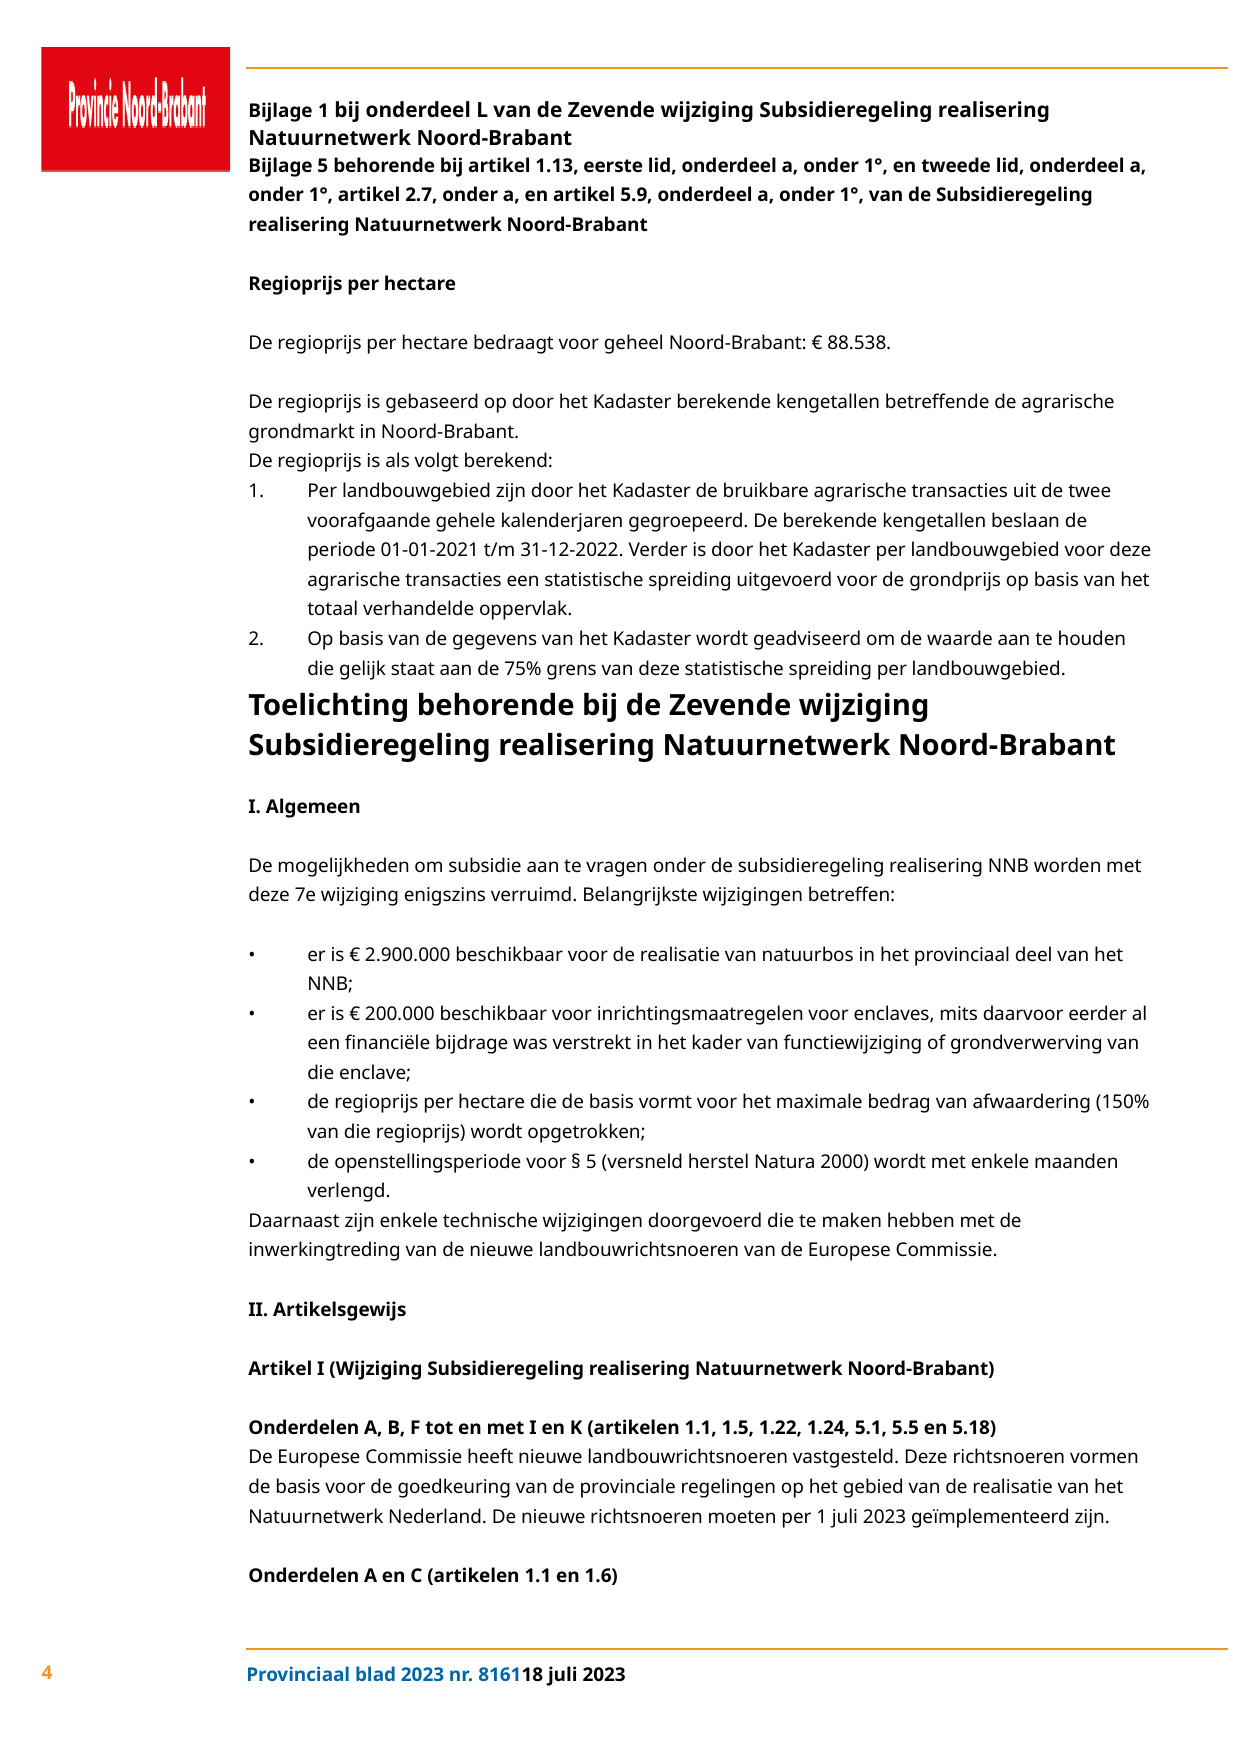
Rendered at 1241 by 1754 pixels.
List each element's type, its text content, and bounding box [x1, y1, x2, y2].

text Daarnaast zijn enkele technische wijzigingen doorgevoerd die te maken hebben met de inwerkingtreding van de nieuwe landbouwrichtsnoeren van de Europese Commissie. [248, 1207, 1152, 1262]
list Per landbouwgebied zijn door het Kadaster de bruikbare agrarische transacties uit de twee voorafgaande gehele kalenderjaren gegroepeerd. De berekende kengetallen beslaan de periode 01-01-2021 t/m 31-12-2022. Verder is door het Kadaster per landbouwgebied voor deze agrarische transacties een statistische spreiding uitgevoerd voor de grondprijs op basis van het totaal verhandelde oppervlak. [248, 477, 1152, 621]
list er is € 200.000 beschikbaar voor inrichtingsmaatregelen voor enclaves, mits daarvoor eerder al een financiële bijdrage was verstrekt in het kader van functiewijziging of grondverwerving van die enclave; [248, 1000, 1152, 1085]
list de openstellingsperiode voor § 5 (versneld herstel Natura 2000) wordt met enkele maanden verlengd. [248, 1148, 1152, 1203]
text Toelichting behorende bij de Zevende wijziging Subsidieregeling realisering Natuurnetwerk Noord-Brabant [248, 684, 1152, 764]
text II. Artikelsgewijs [248, 1296, 1152, 1321]
text De mogelijkheden om subsidie aan te vragen onder de subsidieregeling realisering NNB worden met deze 7e wijziging enigszins verruimd. Belangrijkste wijzigingen betreffen: [248, 852, 1152, 907]
text Onderdelen A, B, F tot en met I en K (artikelen 1.1, 1.5, 1.22, 1.24, 5.1, 5.5 en 5.18) [248, 1414, 1152, 1440]
text Regioprijs per hectare [248, 270, 1152, 296]
list er is € 2.900.000 beschikbaar voor de realisatie van natuurbos in het provinciaal deel van het NNB; [248, 941, 1152, 996]
text De regioprijs per hectare bedraagt voor geheel Noord-Brabant: € 88.538. [248, 329, 1152, 355]
list Op basis van de gegevens van het Kadaster wordt geadviseerd om de waarde aan te houden die gelijk staat aan de 75% grens van deze statistische spreiding per landbouwgebied. [248, 625, 1152, 680]
text Bijlage 5 behorende bij artikel 1.13, eerste lid, onderdeel a, onder 1°, en tweede lid, onderdeel a, onder 1°, artikel 2.7, onder a, en artikel 5.9, onderdeel a, onder 1°, van de Subsidieregeling realisering Natuurnetwerk Noord-Brabant [248, 152, 1152, 237]
text De Europese Commissie heeft nieuwe landbouwrichtsnoeren vastgesteld. Deze richtsnoeren vormen de basis voor de goedkeuring van de provinciale regelingen op het gebied van de realisatie van het Natuurnetwerk Nederland. De nieuwe richtsnoeren moeten per 1 juli 2023 geïmplementeerd zijn. [248, 1444, 1152, 1528]
text Artikel I (Wijziging Subsidieregeling realisering Natuurnetwerk Noord-Brabant) [248, 1355, 1152, 1381]
text Onderdelen A en C (artikelen 1.1 en 1.6) [248, 1562, 1152, 1588]
list de regioprijs per hectare die de basis vormt voor het maximale bedrag van afwaardering (150% van die regioprijs) wordt opgetrokken; [248, 1089, 1152, 1144]
text Bijlage 1 bij onderdeel L van de Zevende wijziging Subsidieregeling realisering Natuurnetwerk Noord-Brabant [248, 95, 1152, 152]
text De regioprijs is gebaseerd op door het Kadaster berekende kengetallen betreffende de agrarische grondmarkt in Noord-Brabant. [248, 388, 1152, 444]
text De regioprijs is als volgt berekend: [248, 448, 1152, 473]
text I. Algemeen [248, 793, 1152, 818]
picture [41, 47, 231, 172]
